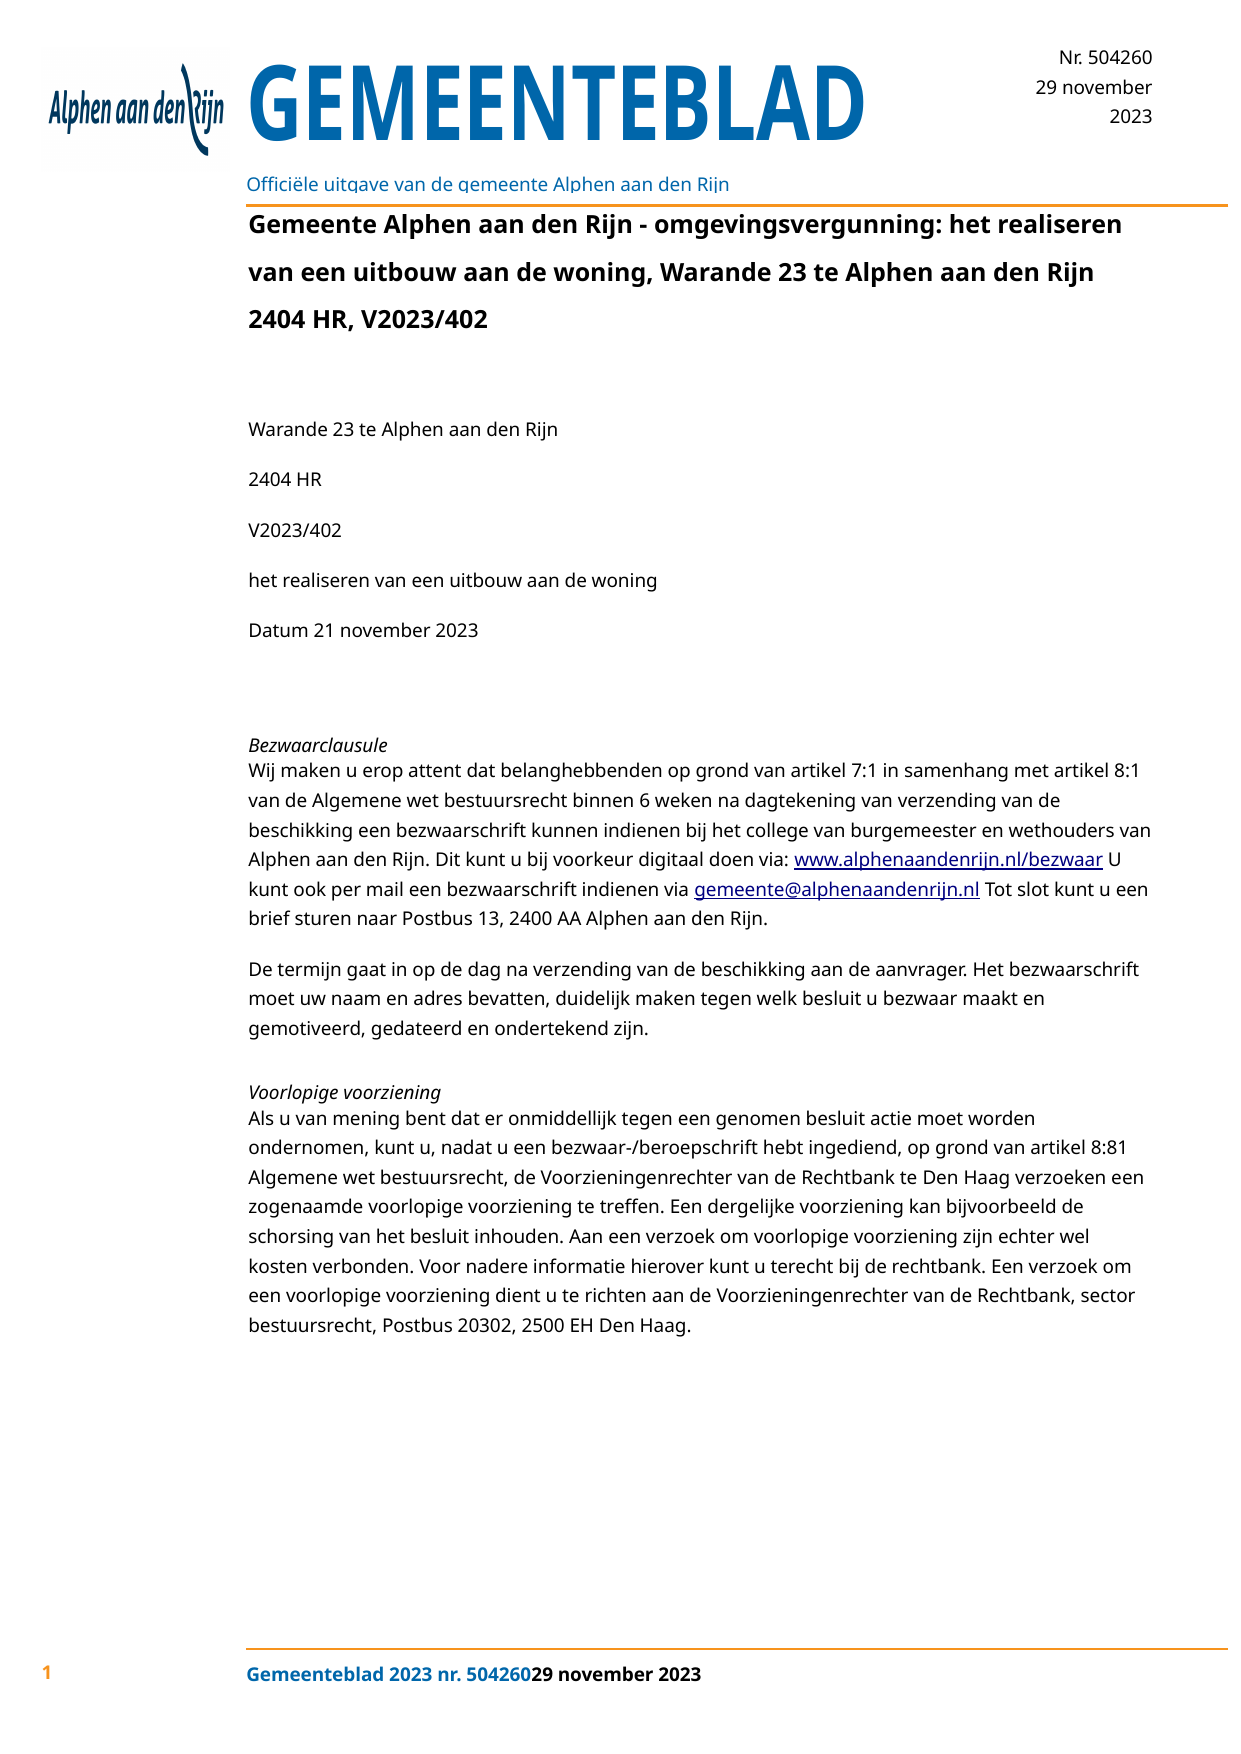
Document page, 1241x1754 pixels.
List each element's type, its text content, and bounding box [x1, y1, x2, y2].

text Voorlopige voorziening [248, 1079, 1152, 1105]
text V2023/402 [248, 517, 1152, 542]
text De termijn gaat in op de dag na verzending van de beschikking aan de aanvrager. Het bezwaarschrift moet uw naam en adres bevatten, duidelijk maken tegen welk besluit u bezwaar maakt en gemotiveerd, gedateerd en ondertekend zijn. [248, 956, 1152, 1041]
text Wij maken u erop attent dat belanghebbenden op grond van artikel 7:1 in samenhang met artikel 8:1 van de Algemene wet bestuursrecht binnen 6 weken na dagtekening van verzending van de beschikking een bezwaarschrift kunnen indienen bij het college van burgemeester en wethouders van Alphen aan den Rijn. Dit kunt u bij voorkeur digitaal doen via: www.alphenaandenrijn.nl/bezwaar U kunt ook per mail een bezwaarschrift indienen via gemeente@alphenaandenrijn.nl Tot slot kunt u een brief sturen naar Postbus 13, 2400 AA Alphen aan den Rijn. [248, 758, 1152, 931]
text Bezwaarclausule [248, 732, 1152, 758]
picture [41, 47, 231, 172]
text het realiseren van een uitbouw aan de woning [248, 567, 1152, 593]
text Als u van mening bent dat er onmiddellijk tegen een genomen besluit actie moet worden ondernomen, kunt u, nadat u een bezwaar-/beroepschrift hebt ingediend, op grond van artikel 8:81 Algemene wet bestuursrecht, de Voorzieningenrechter van de Rechtbank te Den Haag verzoeken een zogenaamde voorlopige voorziening te treffen. Een dergelijke voorziening kan bijvoorbeeld de schorsing van het besluit inhouden. Aan een verzoek om voorlopige voorziening zijn echter wel kosten verbonden. Voor nadere informatie hierover kunt u terecht bij de rechtbank. Een verzoek om een voorlopige voorziening dient u te richten aan de Voorzieningenrechter van de Rechtbank, sector bestuursrecht, Postbus 20302, 2500 EH Den Haag. [248, 1105, 1152, 1338]
text 2404 HR [248, 466, 1152, 492]
text Warande 23 te Alphen aan den Rijn [248, 416, 1152, 442]
text Gemeente Alphen aan den Rijn - omgevingsvergunning: het realiseren van een uitbouw aan de woning, Warande 23 te Alphen aan den Rijn 2404 HR, V2023/402 [248, 207, 1152, 336]
text Datum 21 november 2023 [248, 618, 1152, 643]
